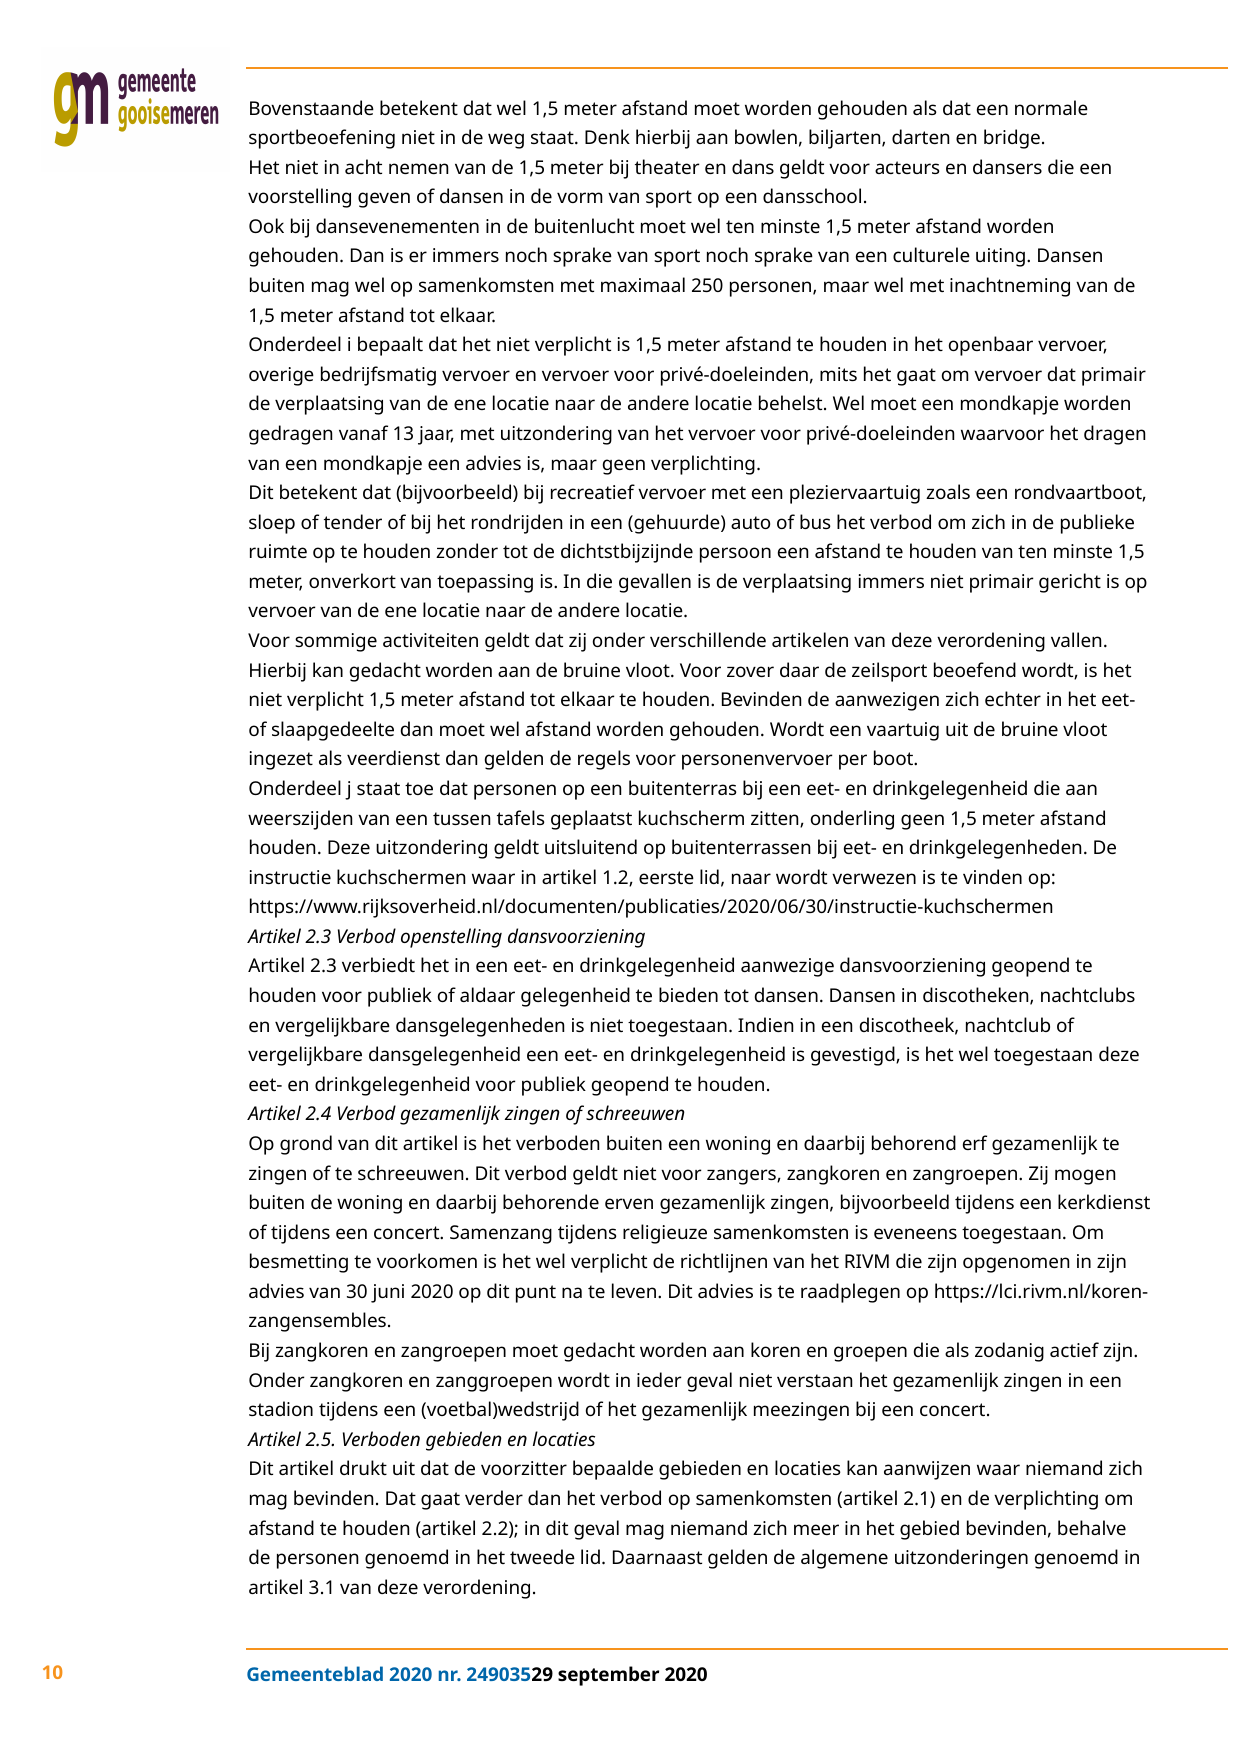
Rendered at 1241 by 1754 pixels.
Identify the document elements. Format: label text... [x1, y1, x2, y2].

text Onderdeel i bepaalt dat het niet verplicht is 1,5 meter afstand te houden in het openbaar vervoer, overige bedrijfsmatig vervoer en vervoer voor privé-doeleinden, mits het gaat om vervoer dat primair de verplaatsing van de ene locatie naar de andere locatie behelst. Wel moet een mondkapje worden gedragen vanaf 13 jaar, met uitzondering van het vervoer voor privé-doeleinden waarvoor het dragen van een mondkapje een advies is, maar geen verplichting. [248, 331, 1152, 476]
text Het niet in acht nemen van de 1,5 meter bij theater en dans geldt voor acteurs en dansers die een voorstelling geven of dansen in de vorm van sport op een dansschool. [248, 154, 1152, 209]
picture [41, 47, 231, 172]
text Voor sommige activiteiten geldt dat zij onder verschillende artikelen van deze verordening vallen. Hierbij kan gedacht worden aan de bruine vloot. Voor zover daar de zeilsport beoefend wordt, is het niet verplicht 1,5 meter afstand tot elkaar te houden. Bevinden de aanwezigen zich echter in het eet- of slaapgedeelte dan moet wel afstand worden gehouden. Wordt een vaartuig uit de bruine vloot ingezet als veerdienst dan gelden de regels voor personenvervoer per boot. [248, 627, 1152, 771]
text Artikel 2.4 Verbod gezamenlijk zingen of schreeuwen [248, 1101, 1152, 1126]
text Dit artikel drukt uit dat de voorzitter bepaalde gebieden en locaties kan aanwijzen waar niemand zich mag bevinden. Dat gaat verder dan het verbod op samenkomsten (artikel 2.1) en de verplichting om afstand te houden (artikel 2.2); in dit geval mag niemand zich meer in het gebied bevinden, behalve de personen genoemd in het tweede lid. Daarnaast gelden de algemene uitzonderingen genoemd in artikel 3.1 van deze verordening. [248, 1456, 1152, 1600]
text Bovenstaande betekent dat wel 1,5 meter afstand moet worden gehouden als dat een normale sportbeoefening niet in de weg staat. Denk hierbij aan bowlen, biljarten, darten en bridge. [248, 95, 1152, 150]
text Artikel 2.3 Verbod openstelling dansvoorziening [248, 923, 1152, 949]
text Op grond van dit artikel is het verboden buiten een woning en daarbij behorend erf gezamenlijk te zingen of te schreeuwen. Dit verbod geldt niet voor zangers, zangkoren en zangroepen. Zij mogen buiten de woning en daarbij behorende erven gezamenlijk zingen, bijvoorbeeld tijdens een kerkdienst of tijdens een concert. Samenzang tijdens religieuze samenkomsten is eveneens toegestaan. Om besmetting te voorkomen is het wel verplicht de richtlijnen van het RIVM die zijn opgenomen in zijn advies van 30 juni 2020 op dit punt na te leven. Dit advies is te raadplegen op https://lci.rivm.nl/koren-zangensembles. [248, 1130, 1152, 1333]
text Dit betekent dat (bijvoorbeeld) bij recreatief vervoer met een pleziervaartuig zoals een rondvaartboot, sloep of tender of bij het rondrijden in een (gehuurde) auto of bus het verbod om zich in de publieke ruimte op te houden zonder tot de dichtstbijzijnde persoon een afstand te houden van ten minste 1,5 meter, onverkort van toepassing is. In die gevallen is de verplaatsing immers niet primair gericht is op vervoer van de ene locatie naar de andere locatie. [248, 479, 1152, 623]
text Bij zangkoren en zangroepen moet gedacht worden aan koren en groepen die als zodanig actief zijn. Onder zangkoren en zanggroepen wordt in ieder geval niet verstaan het gezamenlijk zingen in een stadion tijdens een (voetbal)wedstrijd of het gezamenlijk meezingen bij een concert. [248, 1337, 1152, 1422]
text Artikel 2.3 verbiedt het in een eet- en drinkgelegenheid aanwezige dansvoorziening geopend te houden voor publiek of aldaar gelegenheid te bieden tot dansen. Dansen in discotheken, nachtclubs en vergelijkbare dansgelegenheden is niet toegestaan. Indien in een discotheek, nachtclub of vergelijkbare dansgelegenheid een eet- en drinkgelegenheid is gevestigd, is het wel toegestaan deze eet- en drinkgelegenheid voor publiek geopend te houden. [248, 953, 1152, 1097]
text Ook bij dansevenementen in de buitenlucht moet wel ten minste 1,5 meter afstand worden gehouden. Dan is er immers noch sprake van sport noch sprake van een culturele uiting. Dansen buiten mag wel op samenkomsten met maximaal 250 personen, maar wel met inachtneming van de 1,5 meter afstand tot elkaar. [248, 213, 1152, 328]
text Artikel 2.5. Verboden gebieden en locaties [248, 1426, 1152, 1452]
text Onderdeel j staat toe dat personen op een buitenterras bij een eet- en drinkgelegenheid die aan weerszijden van een tussen tafels geplaatst kuchscherm zitten, onderling geen 1,5 meter afstand houden. Deze uitzondering geldt uitsluitend op buitenterrassen bij eet- en drinkgelegenheden. De instructie kuchschermen waar in artikel 1.2, eerste lid, naar wordt verwezen is te vinden op: https://www.rijksoverheid.nl/documenten/publicaties/2020/06/30/instructie-kuchschermen [248, 775, 1152, 919]
